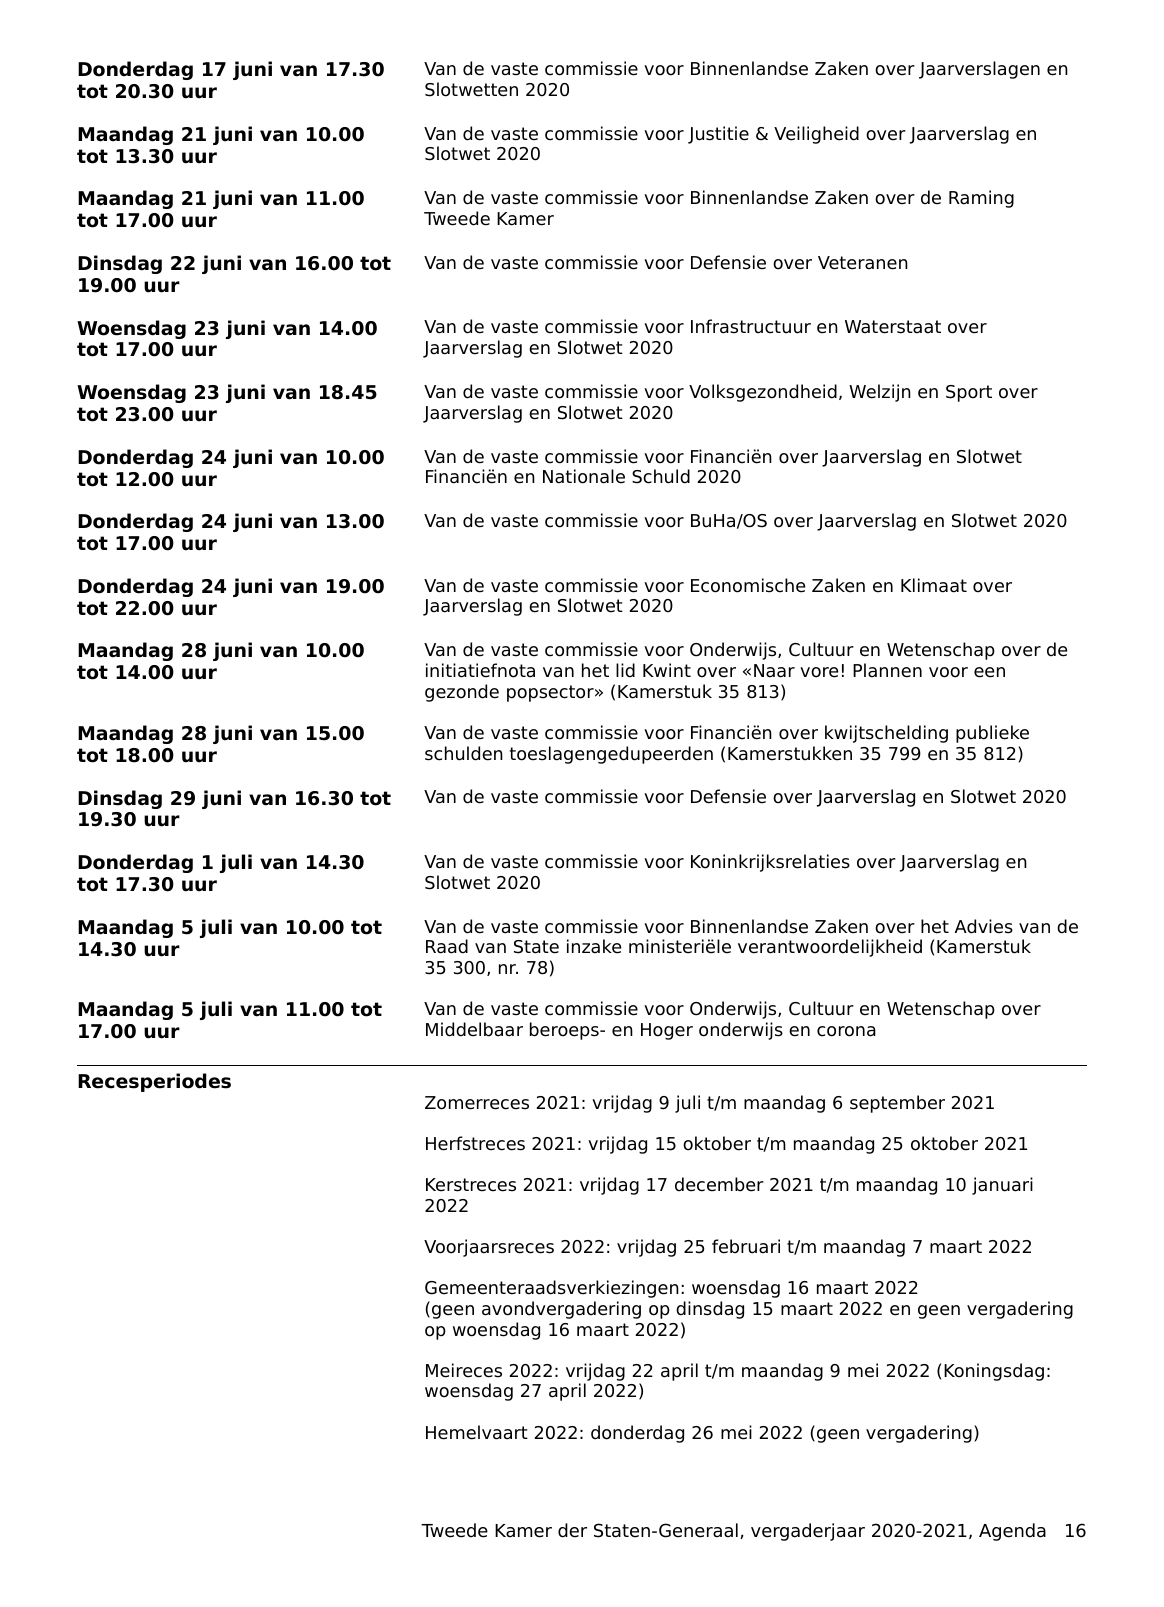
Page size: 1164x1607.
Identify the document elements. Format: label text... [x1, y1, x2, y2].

table_cell Van de vaste commissie voor Koninkrijksrelaties over Jaarverslag en Slotwet 2020 [418, 852, 1087, 896]
table_cell [401, 1258, 418, 1278]
table_cell [77, 767, 401, 787]
table_cell [401, 767, 418, 787]
table_cell [418, 831, 1087, 852]
table_cell Donderdag 24 juni van 19.00 tot 22.00 uur [77, 576, 401, 620]
table_cell [401, 999, 418, 1043]
table_cell [77, 1155, 401, 1175]
table_cell [77, 1113, 401, 1134]
table_cell [401, 59, 418, 103]
table_cell Woensdag 23 juni van 18.45 tot 23.00 uur [77, 382, 401, 426]
table_cell [77, 1093, 401, 1113]
table_cell [77, 491, 401, 511]
table_cell [77, 979, 401, 999]
table_cell [77, 168, 401, 188]
table_cell Van de vaste commissie voor Onderwijs, Cultuur en Wetenschap over de initiatiefnota van het lid Kwint over «Naar vore! Plannen voor een gezonde popsector» (Kamerstuk 35 813) [418, 640, 1087, 702]
table_cell Herfstreces 2021: vrijdag 15 oktober t/m maandag 25 oktober 2021 [418, 1134, 1087, 1154]
table_cell Kerstreces 2021: vrijdag 17 december 2021 t/m maandag 10 januari 2022 [418, 1175, 1087, 1216]
table_cell [401, 1113, 418, 1134]
table_cell [401, 640, 418, 702]
table_cell [77, 1423, 401, 1443]
table_cell [401, 620, 418, 640]
table_cell [401, 297, 418, 317]
table_cell [77, 1237, 401, 1258]
table_cell Woensdag 23 juni van 14.00 tot 17.00 uur [77, 318, 401, 361]
table_cell [418, 297, 1087, 317]
table_cell [77, 1443, 401, 1464]
table_cell [401, 1216, 418, 1237]
table_cell [401, 103, 418, 124]
table_cell [77, 297, 401, 317]
table_cell [401, 788, 418, 831]
table_cell [77, 831, 401, 852]
table_cell Van de vaste commissie voor Economische Zaken en Klimaat over Jaarverslag en Slotwet 2020 [418, 576, 1087, 620]
table_cell Meireces 2022: vrijdag 22 april t/m maandag 9 mei 2022 (Koningsdag: woensdag 27 april 2022) [418, 1361, 1087, 1402]
table_cell [418, 1402, 1087, 1423]
table_cell [77, 232, 401, 253]
table_cell (geen avondvergadering op dinsdag 15 maart 2022 en geen vergadering op woensdag 16 maart 2022) [418, 1299, 1087, 1340]
table_cell [77, 426, 401, 447]
table_cell [418, 168, 1087, 188]
table_cell [77, 1216, 401, 1237]
table_cell [77, 620, 401, 640]
table_cell Van de vaste commissie voor Infrastructuur en Waterstaat over Jaarverslag en Slotwet 2020 [418, 318, 1087, 361]
table_cell [401, 318, 418, 361]
table_cell Van de vaste commissie voor Binnenlandse Zaken over de Raming Tweede Kamer [418, 188, 1087, 232]
table_cell [401, 188, 418, 232]
table_cell [401, 896, 418, 917]
table_cell [418, 1443, 1087, 1464]
table_cell [401, 382, 418, 426]
table_cell Van de vaste commissie voor Defensie over Veteranen [418, 253, 1087, 297]
table_cell Van de vaste commissie voor Binnenlandse Zaken over het Advies van de Raad van State inzake ministeriële verantwoordelijkheid (Kamerstuk 35 300, nr. 78) [418, 917, 1087, 978]
table_header Recesperiodes [77, 1066, 401, 1093]
table_cell [401, 555, 418, 576]
table_cell [77, 1134, 401, 1154]
table_cell [77, 702, 401, 723]
table_header [418, 1066, 1087, 1093]
table_cell [77, 103, 401, 124]
table_cell [401, 1134, 418, 1154]
table_cell [418, 426, 1087, 447]
table_cell [77, 1278, 401, 1299]
table_cell [418, 555, 1087, 576]
table_cell [77, 1361, 401, 1402]
table_cell [418, 1340, 1087, 1361]
table_cell [401, 917, 418, 978]
table_cell [418, 1258, 1087, 1278]
table_cell [401, 1237, 418, 1258]
table_cell [401, 702, 418, 723]
table_cell Van de vaste commissie voor Justitie & Veiligheid over Jaarverslag en Slotwet 2020 [418, 124, 1087, 168]
table_cell [401, 1423, 418, 1443]
table_cell [401, 1175, 418, 1216]
table_cell [401, 723, 418, 767]
table_cell Van de vaste commissie voor Financiën over Jaarverslag en Slotwet Financiën en Nationale Schuld 2020 [418, 447, 1087, 491]
table_cell Zomerreces 2021: vrijdag 9 juli t/m maandag 6 september 2021 [418, 1093, 1087, 1113]
table_cell Maandag 5 juli van 11.00 tot 17.00 uur [77, 999, 401, 1043]
table_cell [401, 852, 418, 896]
table_cell [418, 702, 1087, 723]
table_cell [418, 1155, 1087, 1175]
table_cell Hemelvaart 2022: donderdag 26 mei 2022 (geen vergadering) [418, 1423, 1087, 1443]
table_cell [401, 253, 418, 297]
table_cell [77, 361, 401, 382]
table_cell [418, 361, 1087, 382]
table_cell [401, 1443, 418, 1464]
table_cell [77, 1402, 401, 1423]
table_cell [401, 1278, 418, 1299]
table_cell [401, 168, 418, 188]
table_cell [401, 1361, 418, 1402]
table_cell [77, 896, 401, 917]
table_cell [77, 1299, 401, 1340]
table_cell Van de vaste commissie voor BuHa/OS over Jaarverslag en Slotwet 2020 [418, 511, 1087, 555]
table_cell [418, 979, 1087, 999]
table_cell Van de vaste commissie voor Onderwijs, Cultuur en Wetenschap over Middelbaar beroeps- en Hoger onderwijs en corona [418, 999, 1087, 1043]
table_cell Donderdag 1 juli van 14.30 tot 17.30 uur [77, 852, 401, 896]
table_cell Voorjaarsreces 2022: vrijdag 25 februari t/m maandag 7 maart 2022 [418, 1237, 1087, 1258]
table_cell Van de vaste commissie voor Financiën over kwijtschelding publieke schulden toeslagengedupeerden (Kamerstukken 35 799 en 35 812) [418, 723, 1087, 767]
table_cell [77, 555, 401, 576]
table_cell [401, 511, 418, 555]
table_cell [418, 896, 1087, 917]
table_cell [401, 979, 418, 999]
table_cell Van de vaste commissie voor Binnenlandse Zaken over Jaarverslagen en Slotwetten 2020 [418, 59, 1087, 103]
table_cell Van de vaste commissie voor Volksgezondheid, Welzijn en Sport over Jaarverslag en Slotwet 2020 [418, 382, 1087, 426]
table_cell [401, 1299, 418, 1340]
table_cell [401, 124, 418, 168]
table_cell Donderdag 24 juni van 10.00 tot 12.00 uur [77, 447, 401, 491]
table_cell Maandag 21 juni van 11.00 tot 17.00 uur [77, 188, 401, 232]
table_cell [418, 232, 1087, 253]
table_cell [401, 232, 418, 253]
table_cell Dinsdag 29 juni van 16.30 tot 19.30 uur [77, 788, 401, 831]
table_cell [401, 447, 418, 491]
table_cell [401, 426, 418, 447]
table_cell [418, 620, 1087, 640]
table_cell [77, 1175, 401, 1216]
table_cell Maandag 5 juli van 10.00 tot 14.30 uur [77, 917, 401, 978]
table_cell [401, 1340, 418, 1361]
table_header [401, 1066, 418, 1093]
table_cell Maandag 28 juni van 10.00 tot 14.00 uur [77, 640, 401, 702]
table_cell Maandag 28 juni van 15.00 tot 18.00 uur [77, 723, 401, 767]
table_cell [77, 1340, 401, 1361]
table_cell Gemeenteraadsverkiezingen: woensdag 16 maart 2022 [418, 1278, 1087, 1299]
table_cell Dinsdag 22 juni van 16.00 tot 19.00 uur [77, 253, 401, 297]
table_cell [401, 1155, 418, 1175]
table_cell [418, 1216, 1087, 1237]
table_cell [418, 103, 1087, 124]
table_cell [77, 1258, 401, 1278]
table_cell [418, 1113, 1087, 1134]
table_cell Donderdag 24 juni van 13.00 tot 17.00 uur [77, 511, 401, 555]
table_cell [401, 491, 418, 511]
table_cell [401, 361, 418, 382]
table_cell Van de vaste commissie voor Defensie over Jaarverslag en Slotwet 2020 [418, 788, 1087, 831]
table_cell Maandag 21 juni van 10.00 tot 13.30 uur [77, 124, 401, 168]
table_cell [401, 576, 418, 620]
table_cell [418, 491, 1087, 511]
table_cell Donderdag 17 juni van 17.30 tot 20.30 uur [77, 59, 401, 103]
table_cell [401, 1093, 418, 1113]
table_cell [418, 767, 1087, 787]
table_cell [401, 831, 418, 852]
table_cell [401, 1402, 418, 1423]
